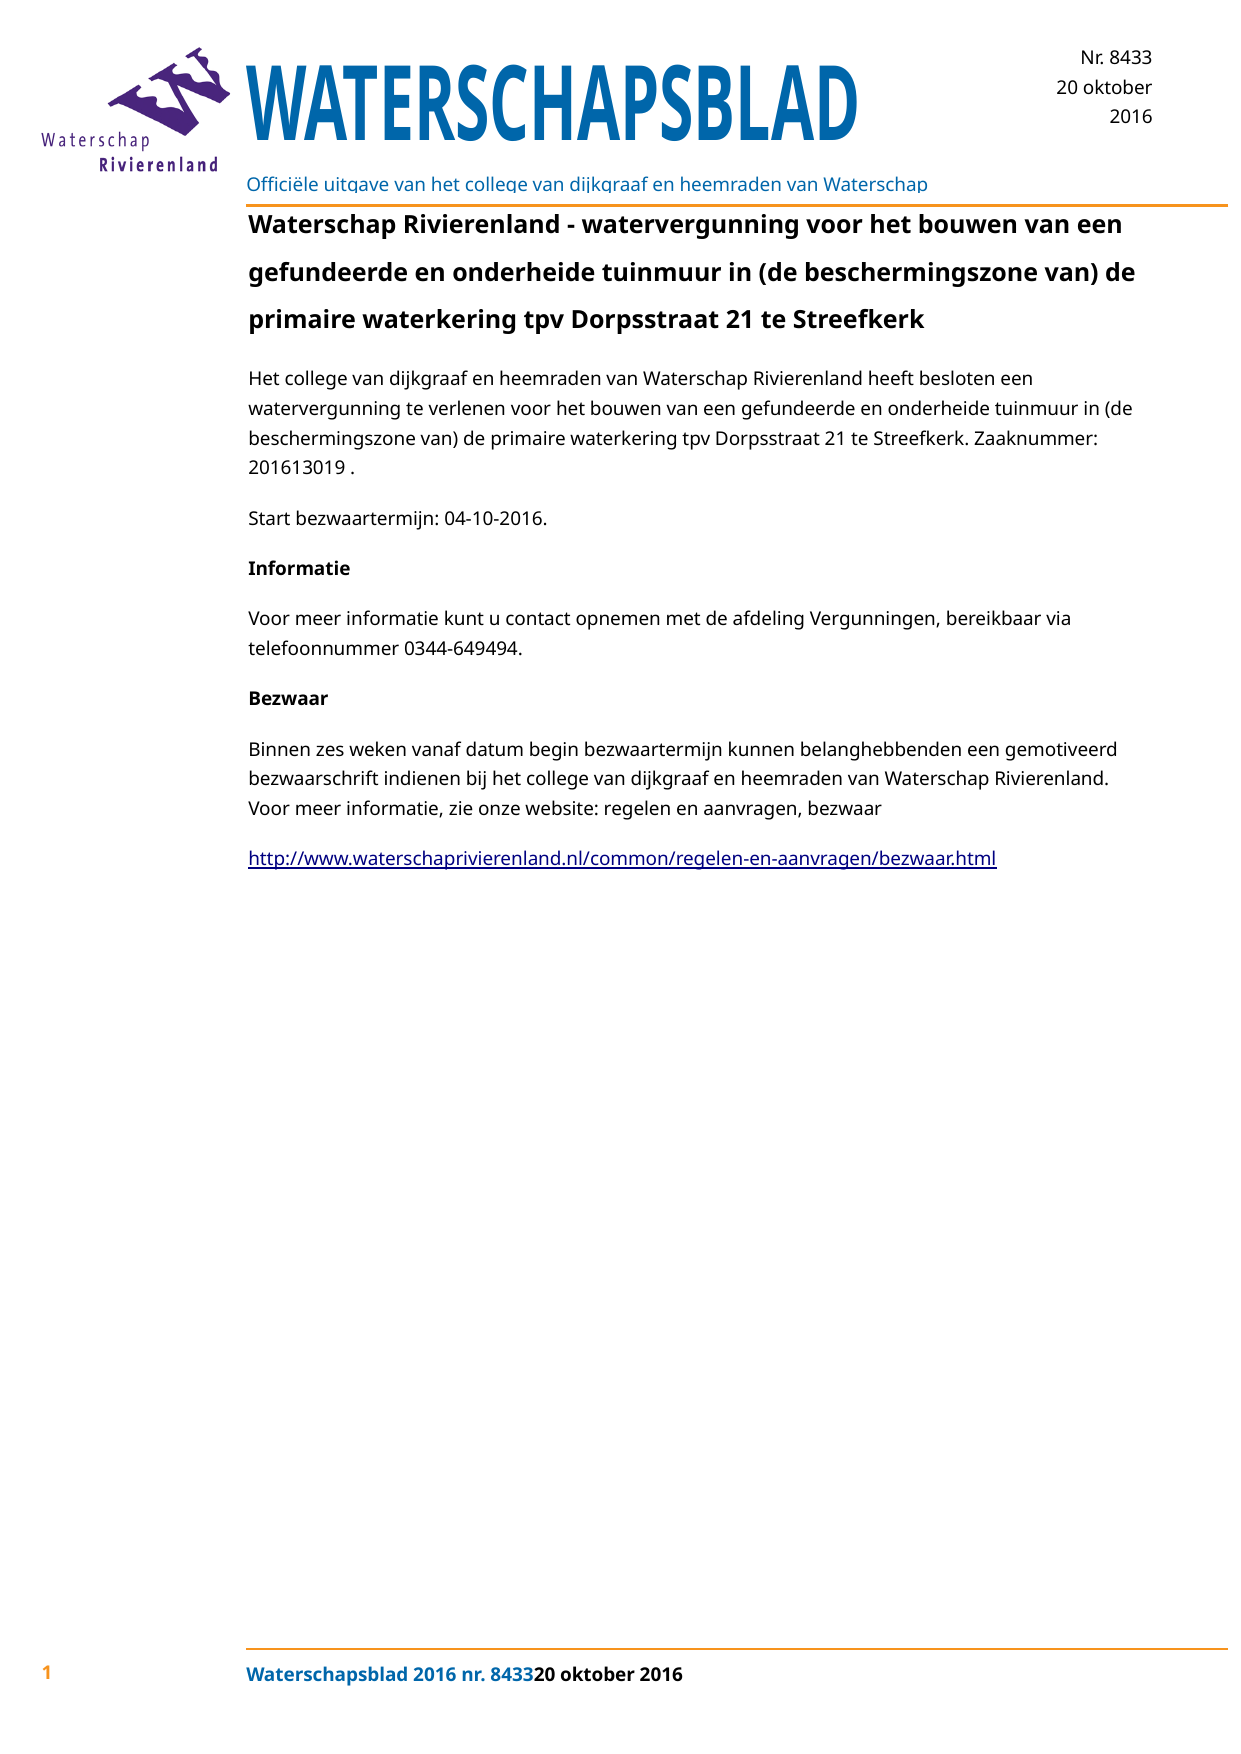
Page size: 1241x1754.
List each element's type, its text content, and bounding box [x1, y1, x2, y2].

text Voor meer informatie kunt u contact opnemen met de afdeling Vergunningen, bereikbaar via telefoonnummer 0344-649494. [248, 606, 1152, 661]
text http://www.waterschaprivierenland.nl/common/regelen-en-aanvragen/bezwaar.html [248, 846, 1152, 871]
text Bezwaar [248, 686, 1152, 711]
text Informatie [248, 555, 1152, 581]
text Waterschap Rivierenland - watervergunning voor het bouwen van een gefundeerde en onderheide tuinmuur in (de beschermingszone van) de primaire waterkering tpv Dorpsstraat 21 te Streefkerk [248, 207, 1152, 336]
text Start bezwaartermijn: 04-10-2016. [248, 505, 1152, 530]
text Het college van dijkgraaf en heemraden van Waterschap Rivierenland heeft besloten een watervergunning te verlenen voor het bouwen van een gefundeerde en onderheide tuinmuur in (de beschermingszone van) de primaire waterkering tpv Dorpsstraat 21 te Streefkerk. Zaaknummer: 201613019 . [248, 366, 1152, 480]
text Binnen zes weken vanaf datum begin bezwaartermijn kunnen belanghebbenden een gemotiveerd bezwaarschrift indienen bij het college van dijkgraaf en heemraden van Waterschap Rivierenland. Voor meer informatie, zie onze website: regelen en aanvragen, bezwaar [248, 736, 1152, 821]
picture [41, 47, 231, 172]
